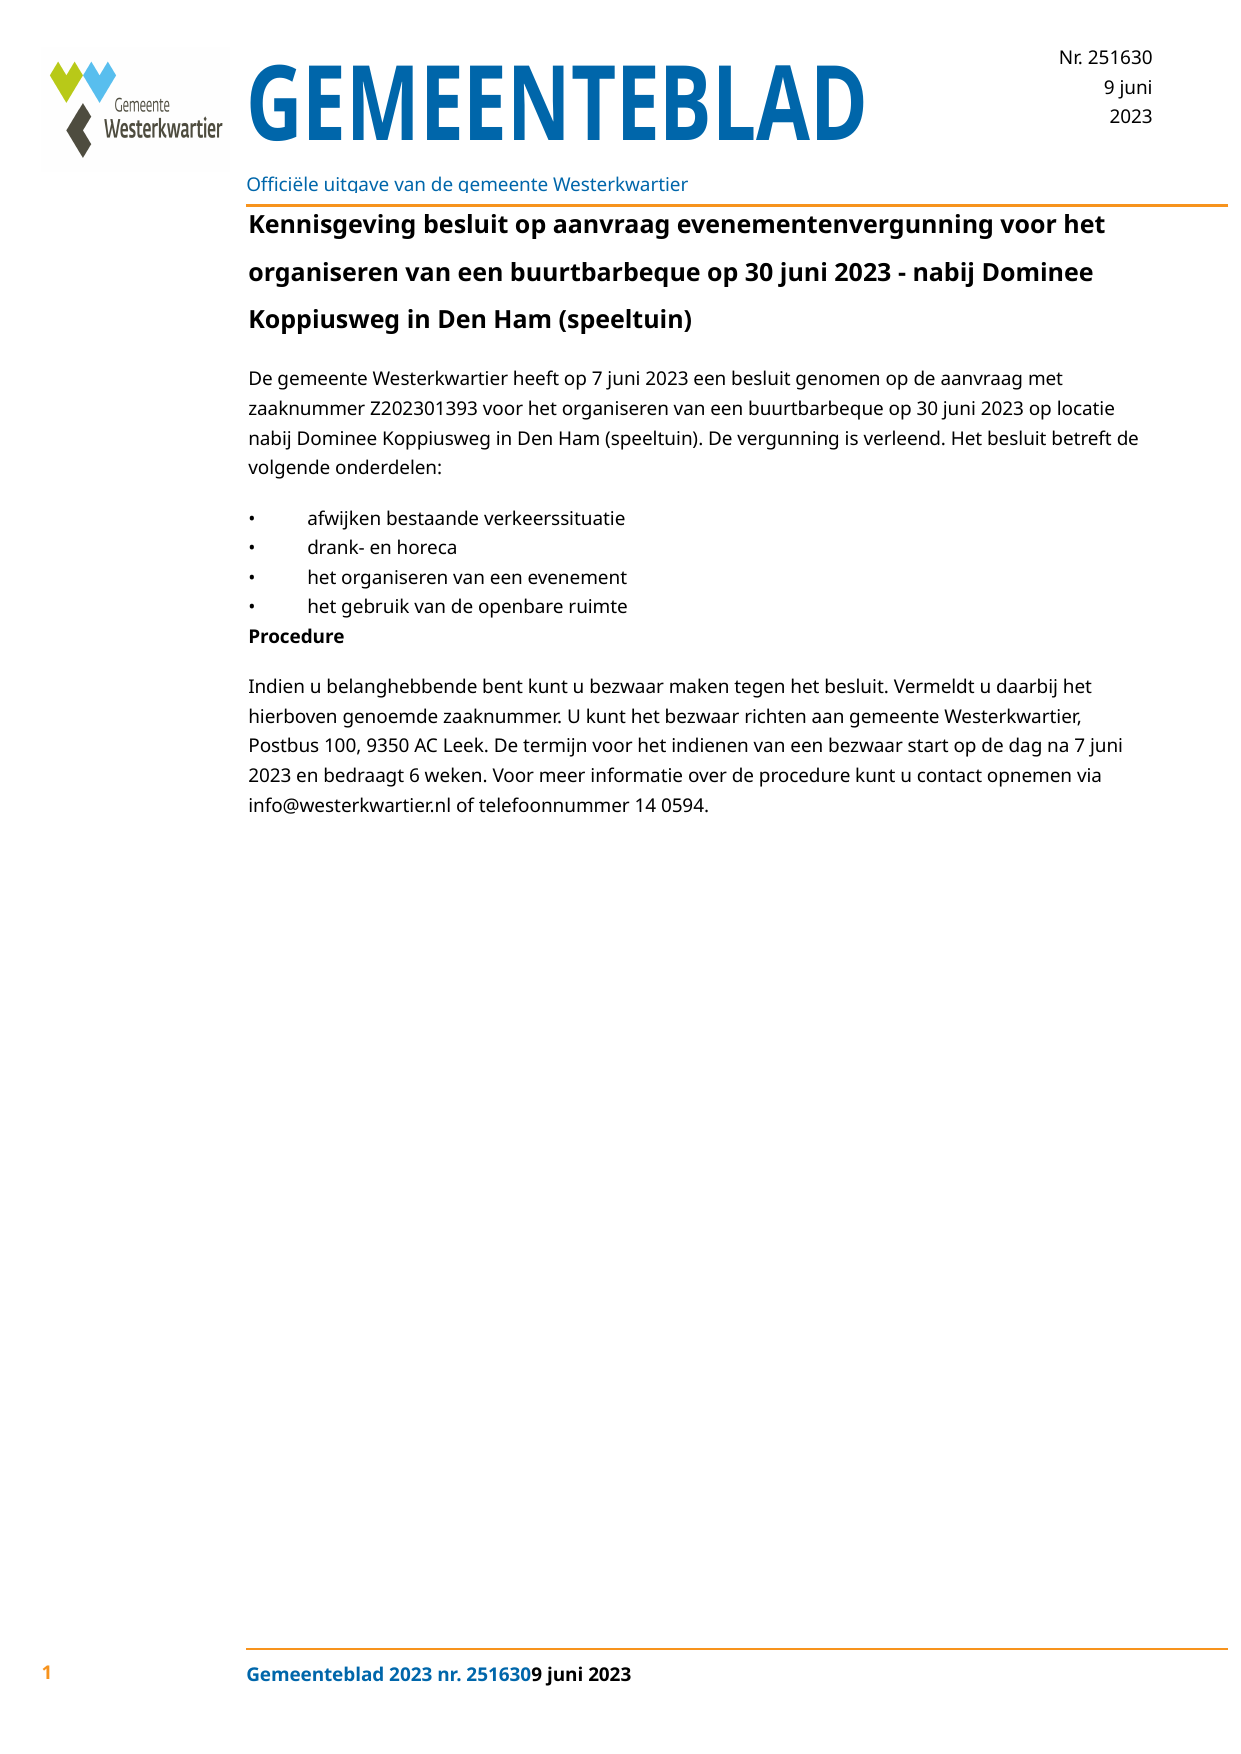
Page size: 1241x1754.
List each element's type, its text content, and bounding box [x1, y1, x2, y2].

list het gebruik van de openbare ruimte [248, 593, 1152, 619]
picture [41, 47, 231, 172]
text De gemeente Westerkwartier heeft op 7 juni 2023 een besluit genomen op de aanvraag met zaaknummer Z202301393 voor het organiseren van een buurtbarbeque op 30 juni 2023 op locatie nabij Dominee Koppiusweg in Den Ham (speeltuin). De vergunning is verleend. Het besluit betreft de volgende onderdelen: [248, 366, 1152, 480]
list het organiseren van een evenement [248, 564, 1152, 589]
text Kennisgeving besluit op aanvraag evenementenvergunning voor het organiseren van een buurtbarbeque op 30 juni 2023 - nabij Dominee Koppiusweg in Den Ham (speeltuin) [248, 207, 1152, 336]
list drank- en horeca [248, 534, 1152, 560]
list afwijken bestaande verkeerssituatie [248, 505, 1152, 530]
text Indien u belanghebbende bent kunt u bezwaar maken tegen het besluit. Vermeldt u daarbij het hierboven genoemde zaaknummer. U kunt het bezwaar richten aan gemeente Westerkwartier, Postbus 100, 9350 AC Leek. De termijn voor het indienen van een bezwaar start op de dag na 7 juni 2023 en bedraagt 6 weken. Voor meer informatie over de procedure kunt u contact opnemen via info@westerkwartier.nl of telefoonnummer 14 0594. [248, 673, 1152, 817]
text Procedure [248, 623, 1152, 649]
